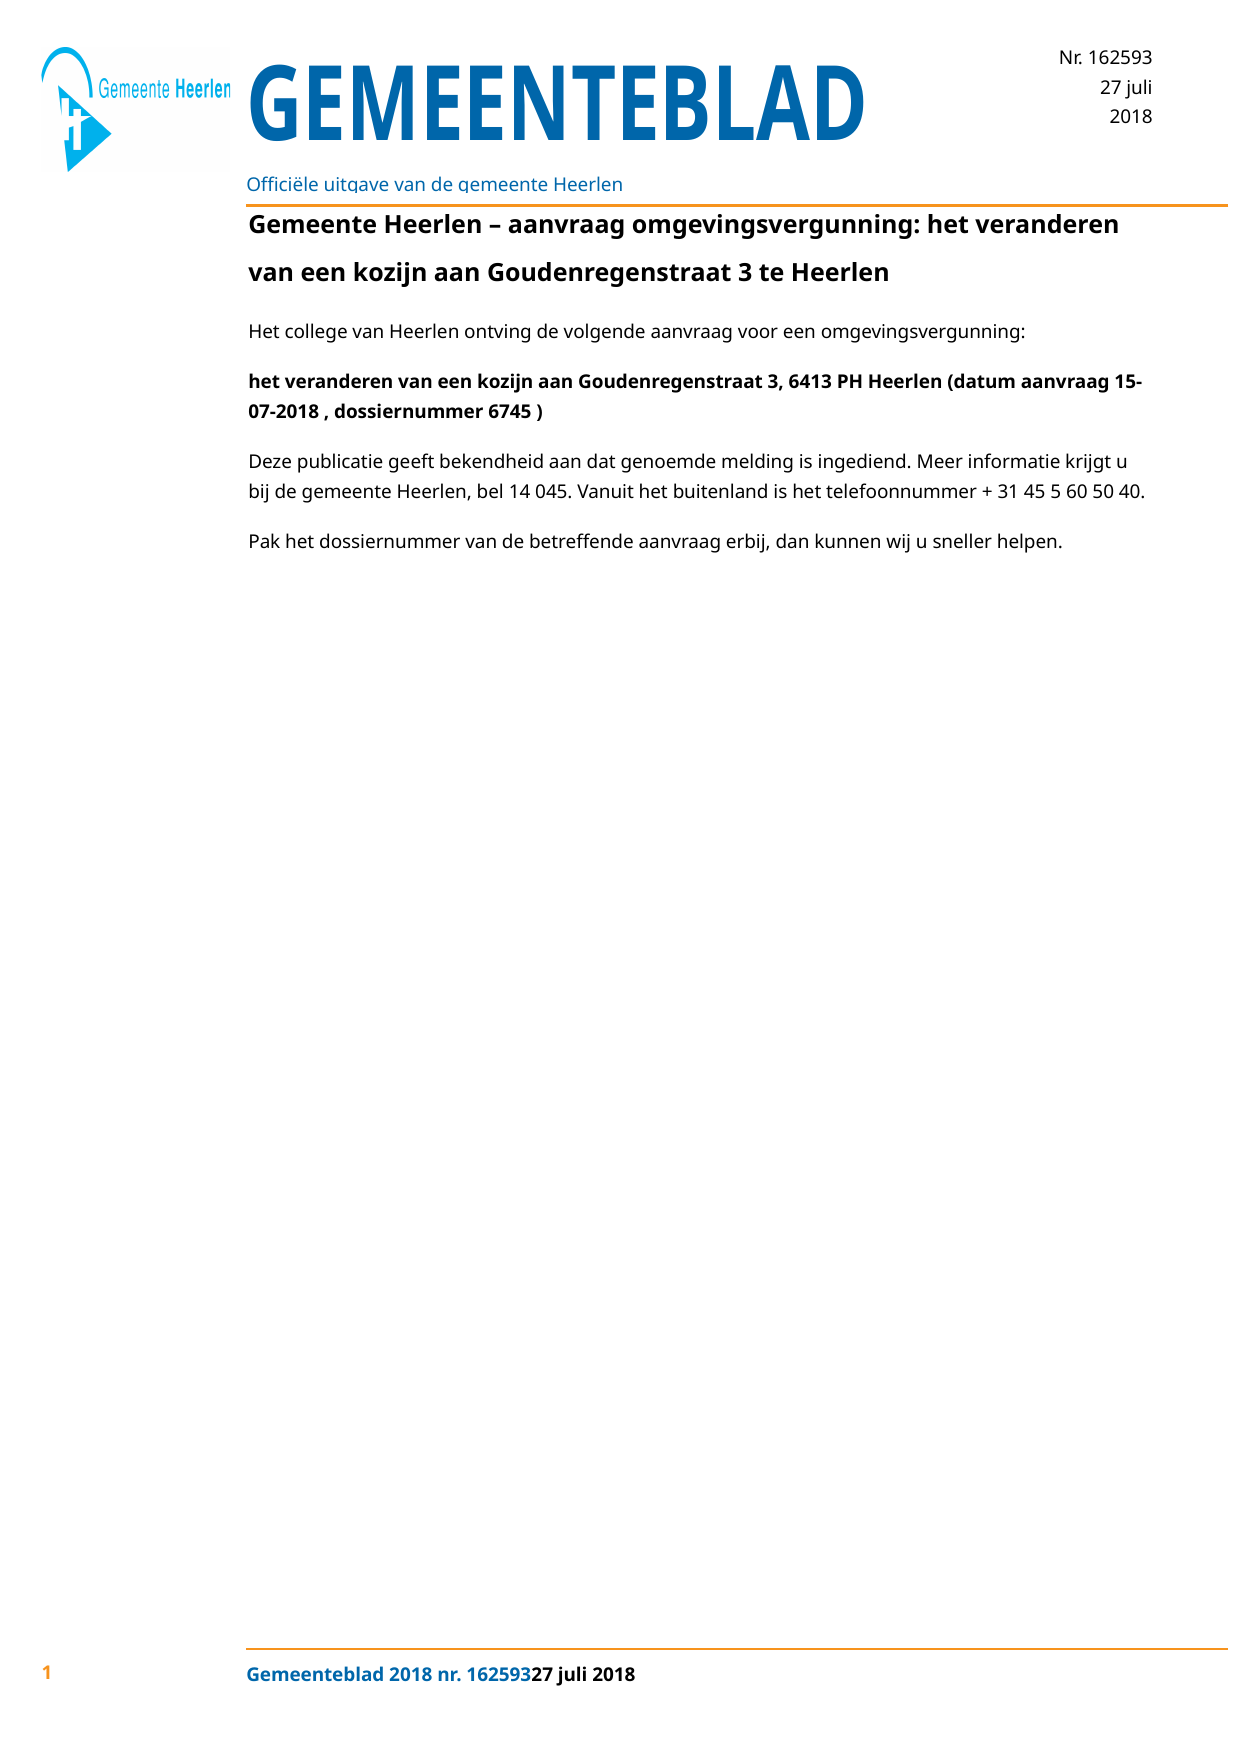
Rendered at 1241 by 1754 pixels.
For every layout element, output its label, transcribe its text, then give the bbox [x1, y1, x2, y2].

text het veranderen van een kozijn aan Goudenregenstraat 3, 6413 PH Heerlen (datum aanvraag 15-07-2018 , dossiernummer 6745 ) [248, 368, 1152, 424]
text Gemeente Heerlen – aanvraag omgevingsvergunning: het veranderen van een kozijn aan Goudenregenstraat 3 te Heerlen [248, 207, 1152, 288]
text Pak het dossiernummer van de betreffende aanvraag erbij, dan kunnen wij u sneller helpen. [248, 528, 1152, 554]
text Het college van Heerlen ontving de volgende aanvraag voor een omgevingsvergunning: [248, 318, 1152, 344]
picture [41, 47, 58, 70]
picture [41, 47, 231, 172]
text Deze publicatie geeft bekendheid aan dat genoemde melding is ingediend. Meer informatie krijgt u bij de gemeente Heerlen, bel 14 045. Vanuit het buitenland is het telefoonnummer + 31 45 5 60 50 40. [248, 448, 1152, 504]
